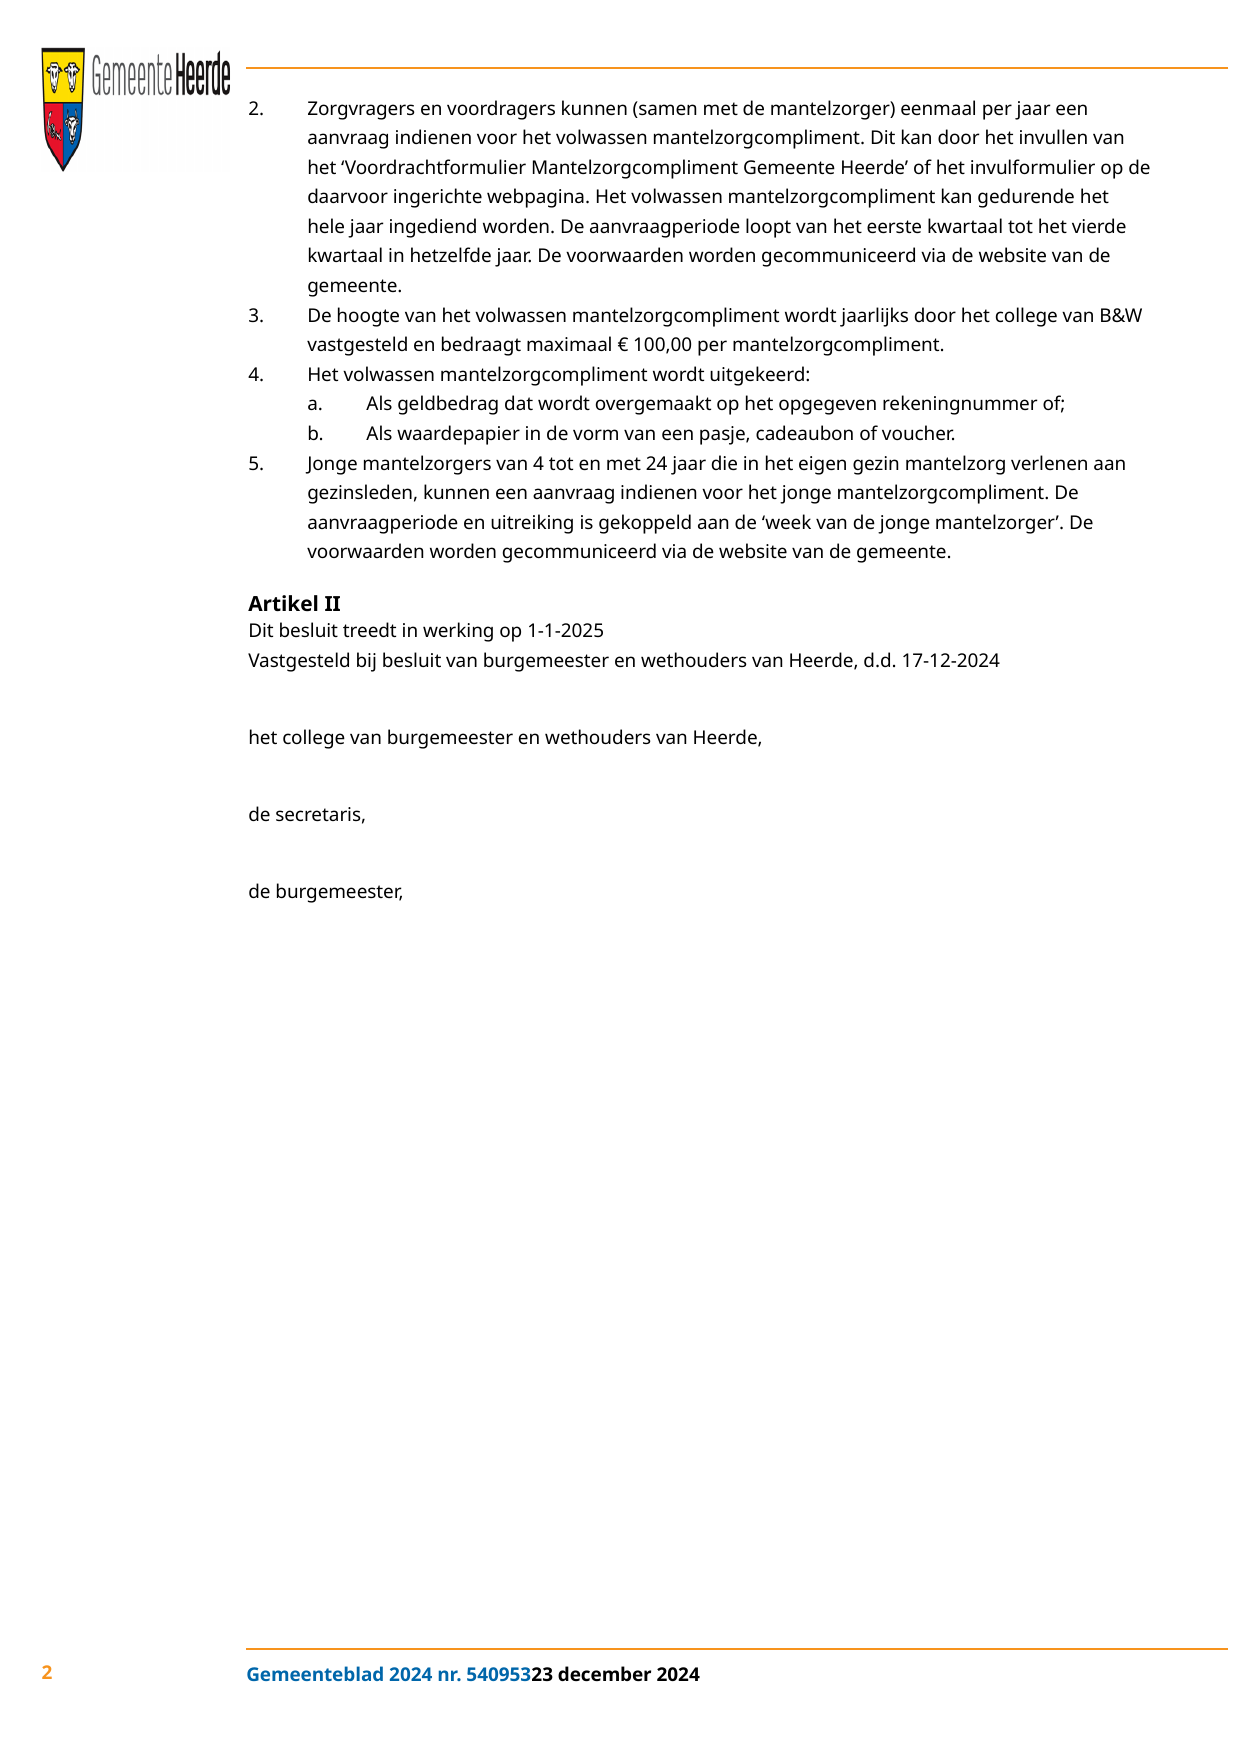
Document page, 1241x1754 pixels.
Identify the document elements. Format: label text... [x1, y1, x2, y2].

list De hoogte van het volwassen mantelzorgcompliment wordt jaarlijks door het college van B&W vastgesteld en bedraagt maximaal € 100,00 per mantelzorgcompliment. [248, 302, 1152, 357]
list Zorgvragers en voordragers kunnen (samen met de mantelzorger) eenmaal per jaar een aanvraag indienen voor het volwassen mantelzorgcompliment. Dit kan door het invullen van het ‘Voordrachtformulier Mantelzorgcompliment Gemeente Heerde’ of het invulformulier op de daarvoor ingerichte webpagina. Het volwassen mantelzorgcompliment kan gedurende het hele jaar ingediend worden. De aanvraagperiode loopt van het eerste kwartaal tot het vierde kwartaal in hetzelfde jaar. De voorwaarden worden gecommuniceerd via de website van de gemeente. [248, 95, 1152, 298]
text het college van burgemeester en wethouders van Heerde, [248, 724, 1152, 750]
list Jonge mantelzorgers van 4 tot en met 24 jaar die in het eigen gezin mantelzorg verlenen aan gezinsleden, kunnen een aanvraag indienen voor het jonge mantelzorgcompliment. De aanvraagperiode en uitreiking is gekoppeld aan de ‘week van de jonge mantelzorger’. De voorwaarden worden gecommuniceerd via de website van de gemeente. [248, 450, 1152, 564]
list Het volwassen mantelzorgcompliment wordt uitgekeerd: [248, 361, 1152, 387]
picture [41, 47, 231, 172]
list Als geldbedrag dat wordt overgemaakt op het opgegeven rekeningnummer of; [307, 391, 1152, 416]
text de burgemeester, [248, 878, 1152, 904]
text de secretaris, [248, 801, 1152, 827]
list Als waardepapier in de vorm van een pasje, cadeaubon of voucher. [307, 420, 1152, 446]
text Vastgesteld bij besluit van burgemeester en wethouders van Heerde, d.d. 17-12-2024 [248, 647, 1152, 673]
text Dit besluit treedt in werking op 1-1-2025 [248, 617, 1152, 643]
text Artikel II [248, 589, 1152, 617]
